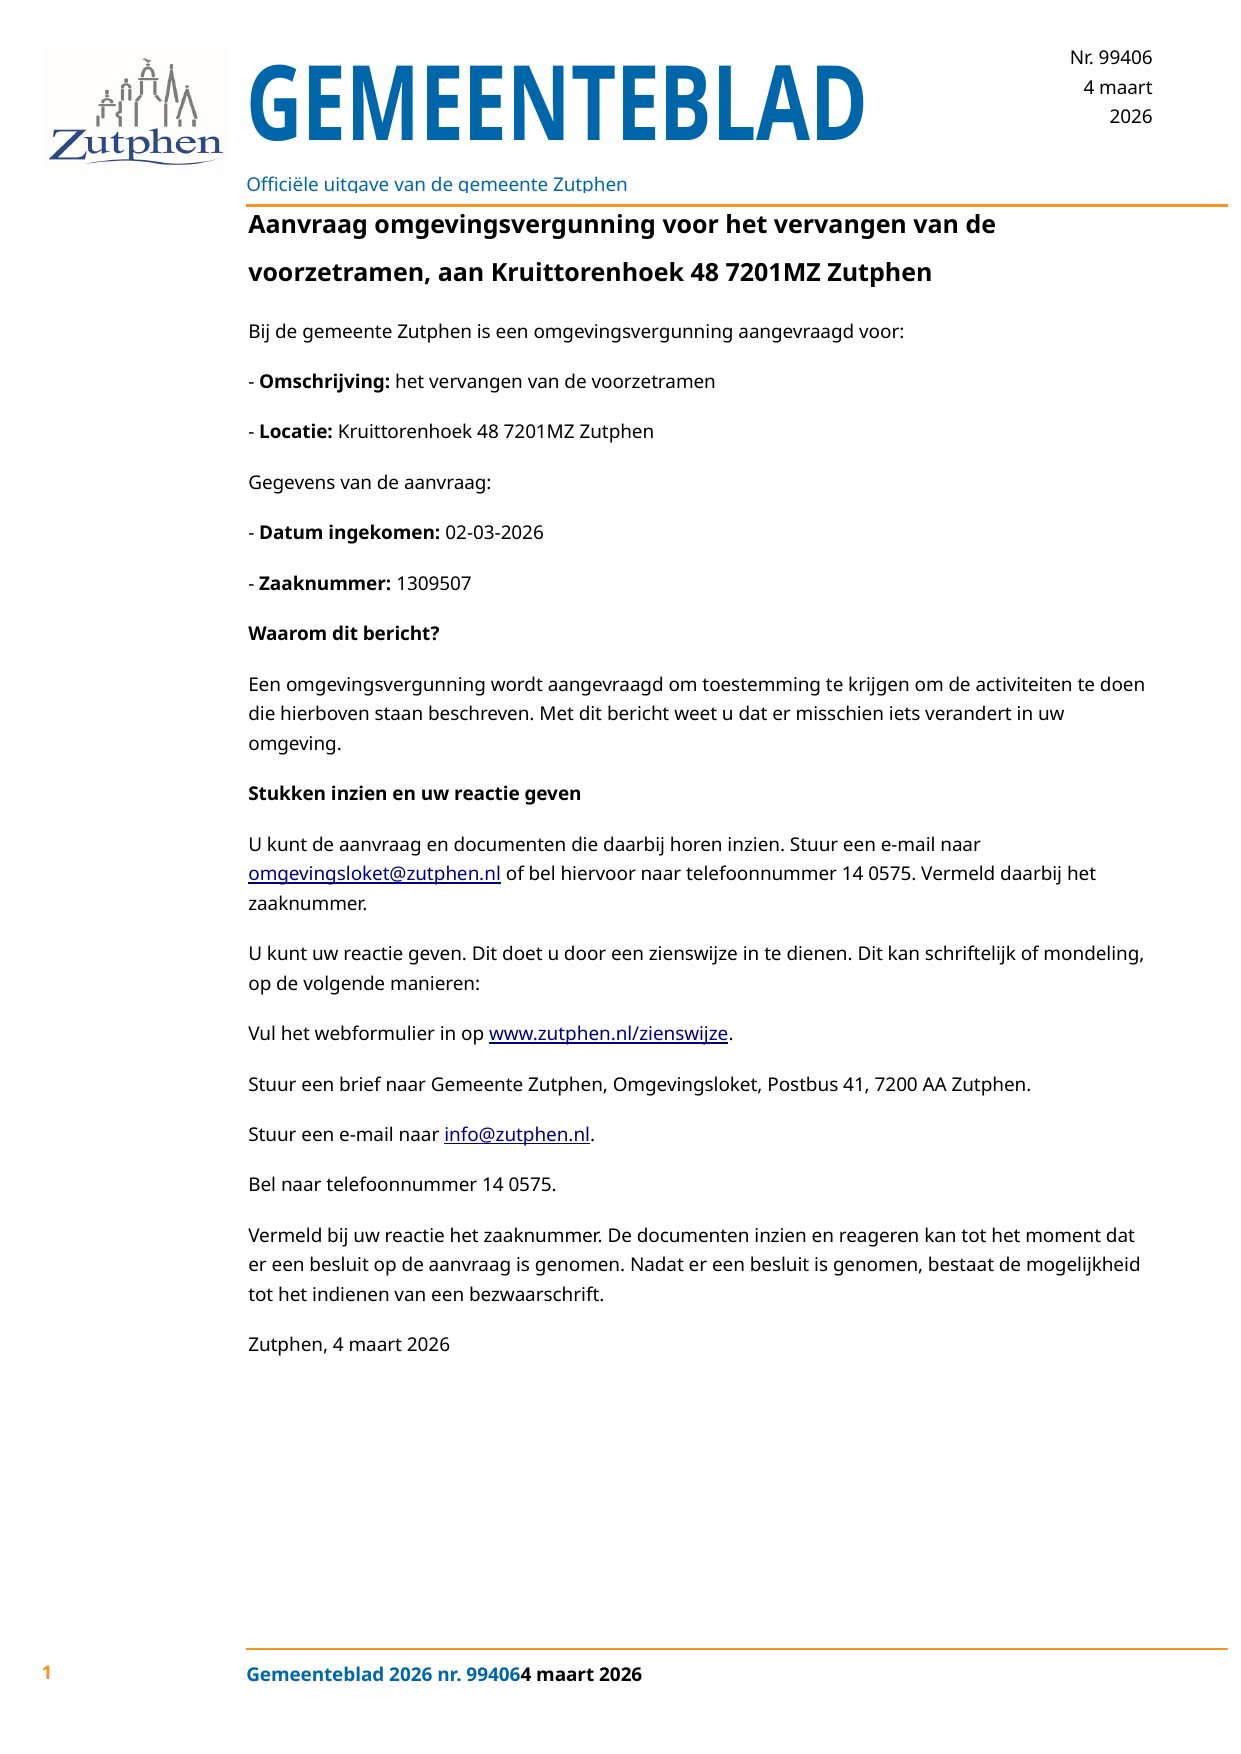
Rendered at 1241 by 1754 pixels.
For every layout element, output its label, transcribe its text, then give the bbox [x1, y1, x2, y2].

text Waarom dit bericht? [248, 620, 1152, 646]
text - Zaaknummer: 1309507 [248, 570, 1152, 596]
text Vul het webformulier in op www.zutphen.nl/zienswijze. [248, 1020, 1152, 1046]
text - Datum ingekomen: 02-03-2026 [248, 519, 1152, 545]
picture [41, 47, 231, 172]
text - Omschrijving: het vervangen van de voorzetramen [248, 368, 1152, 394]
text Gegevens van de aanvraag: [248, 469, 1152, 495]
text U kunt de aanvraag en documenten die daarbij horen inzien. Stuur een e-mail naar omgevingsloket@zutphen.nl of bel hiervoor naar telefoonnummer 14 0575. Vermeld daarbij het zaaknummer. [248, 831, 1152, 916]
text Aanvraag omgevingsvergunning voor het vervangen van de voorzetramen, aan Kruittorenhoek 48 7201MZ Zutphen [248, 207, 1152, 288]
text U kunt uw reactie geven. Dit doet u door een zienswijze in te dienen. Dit kan schriftelijk of mondeling, op de volgende manieren: [248, 940, 1152, 996]
text Een omgevingsvergunning wordt aangevraagd om toestemming te krijgen om de activiteiten te doen die hierboven staan beschreven. Met dit bericht weet u dat er misschien iets verandert in uw omgeving. [248, 671, 1152, 756]
text Bij de gemeente Zutphen is een omgevingsvergunning aangevraagd voor: [248, 318, 1152, 344]
text Stuur een brief naar Gemeente Zutphen, Omgevingsloket, Postbus 41, 7200 AA Zutphen. [248, 1071, 1152, 1097]
text Zutphen, 4 maart 2026 [248, 1332, 1152, 1357]
text Stuur een e-mail naar info@zutphen.nl. [248, 1121, 1152, 1147]
text Bel naar telefoonnummer 14 0575. [248, 1172, 1152, 1197]
text - Locatie: Kruittorenhoek 48 7201MZ Zutphen [248, 419, 1152, 444]
text Stukken inzien en uw reactie geven [248, 780, 1152, 806]
text Vermeld bij uw reactie het zaaknummer. De documenten inzien en reageren kan tot het moment dat er een besluit op de aanvraag is genomen. Nadat er een besluit is genomen, bestaat de mogelijkheid tot het indienen van een bezwaarschrift. [248, 1222, 1152, 1307]
